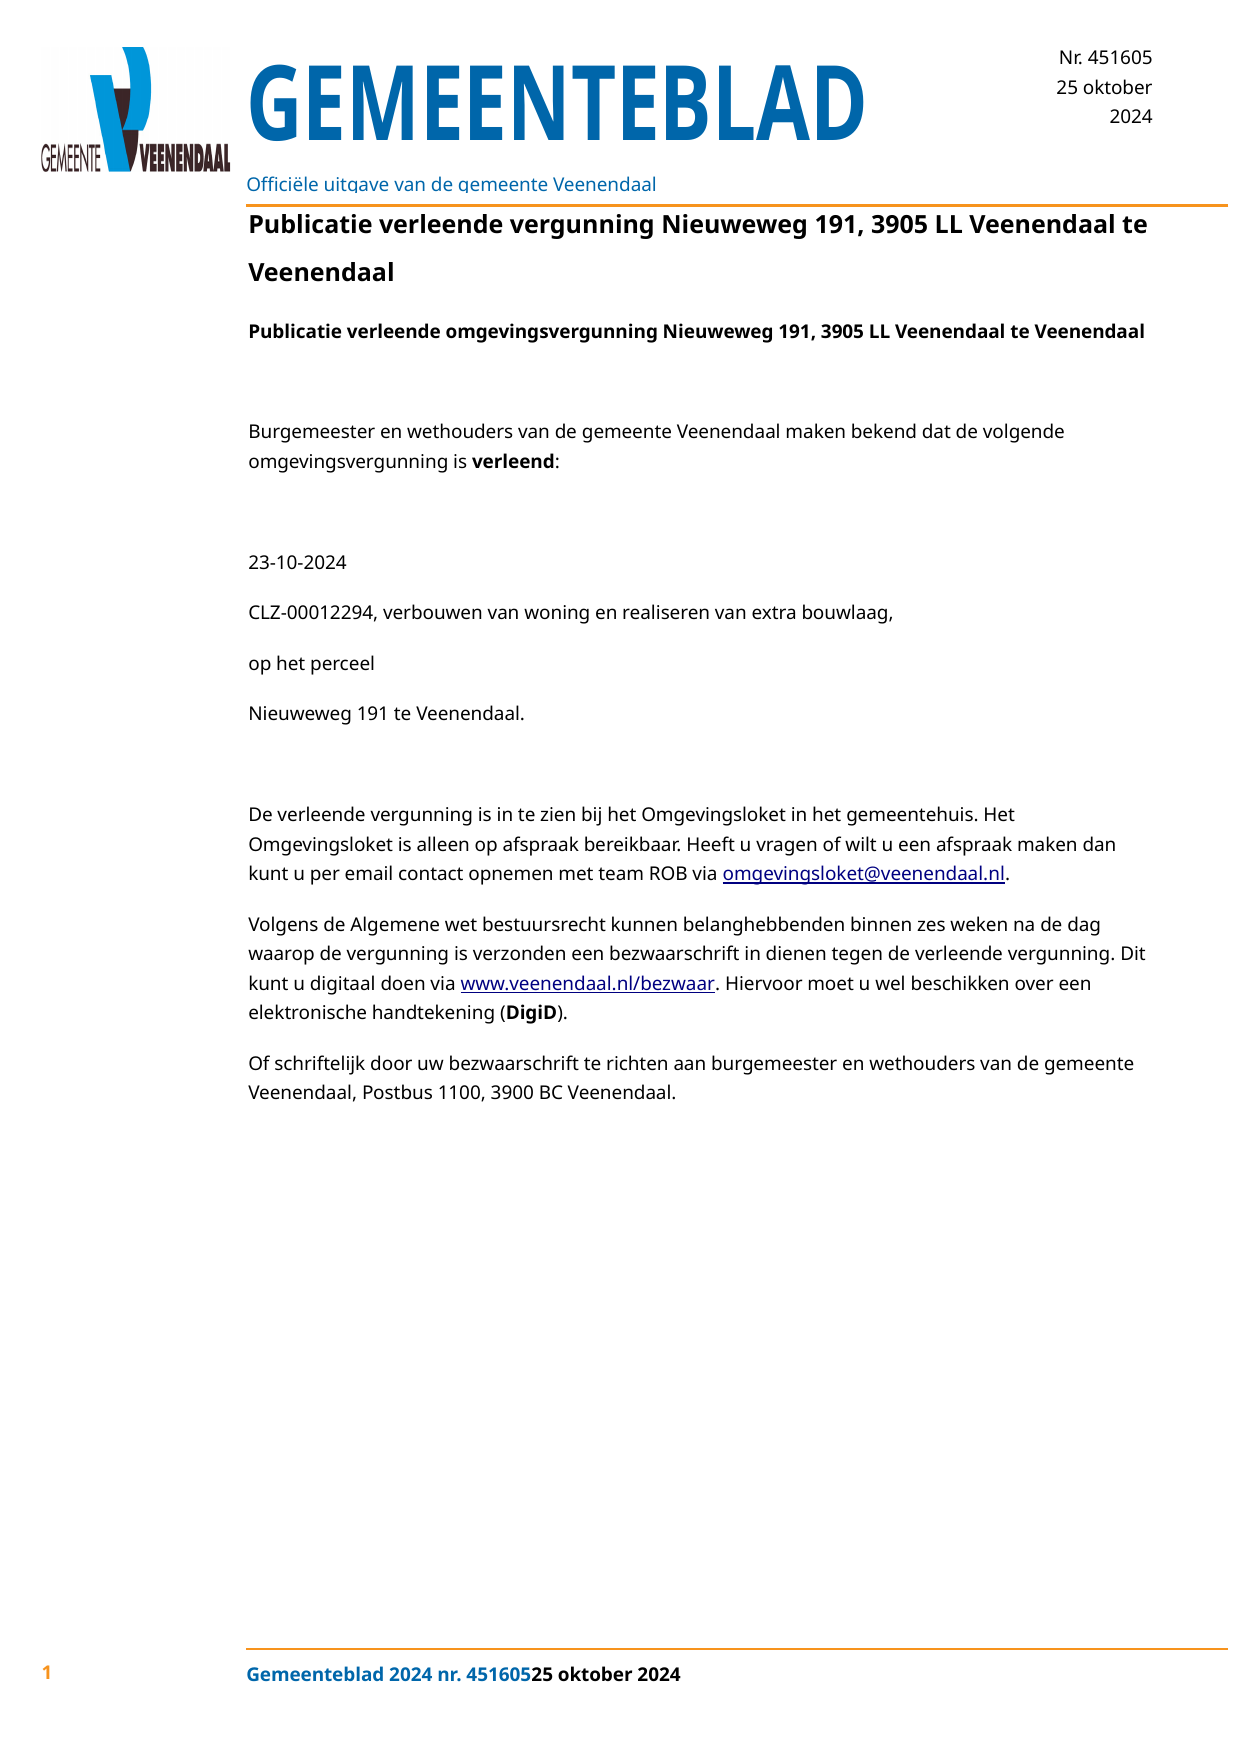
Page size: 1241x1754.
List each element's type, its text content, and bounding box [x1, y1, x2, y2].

text Burgemeester en wethouders van de gemeente Veenendaal maken bekend dat de volgende omgevingsvergunning is verleend: [248, 419, 1152, 474]
text op het perceel [248, 650, 1152, 676]
picture [41, 47, 130, 172]
text Publicatie verleende vergunning Nieuweweg 191, 3905 LL Veenendaal te Veenendaal [248, 207, 1152, 288]
text Volgens de Algemene wet bestuursrecht kunnen belanghebbenden binnen zes weken na de dag waarop de vergunning is verzonden een bezwaarschrift in dienen tegen de verleende vergunning. Dit kunt u digitaal doen via www.veenendaal.nl/bezwaar. Hiervoor moet u wel beschikken over een elektronische handtekening (DigiD). [248, 911, 1152, 1025]
text Nieuweweg 191 te Veenendaal. [248, 700, 1152, 726]
text De verleende vergunning is in te zien bij het Omgevingsloket in het gemeentehuis. Het Omgevingsloket is alleen op afspraak bereikbaar. Heeft u vragen of wilt u een afspraak maken dan kunt u per email contact opnemen met team ROB via omgevingsloket@veenendaal.nl. [248, 801, 1152, 886]
text Of schriftelijk door uw bezwaarschrift te richten aan burgemeester en wethouders van de gemeente Veenendaal, Postbus 1100, 3900 BC Veenendaal. [248, 1050, 1152, 1105]
picture [123, 47, 231, 172]
text 23-10-2024 [248, 549, 1152, 575]
text Publicatie verleende omgevingsvergunning Nieuweweg 191, 3905 LL Veenendaal te Veenendaal [248, 318, 1152, 344]
text CLZ-00012294, verbouwen van woning en realiseren van extra bouwlaag, [248, 599, 1152, 625]
